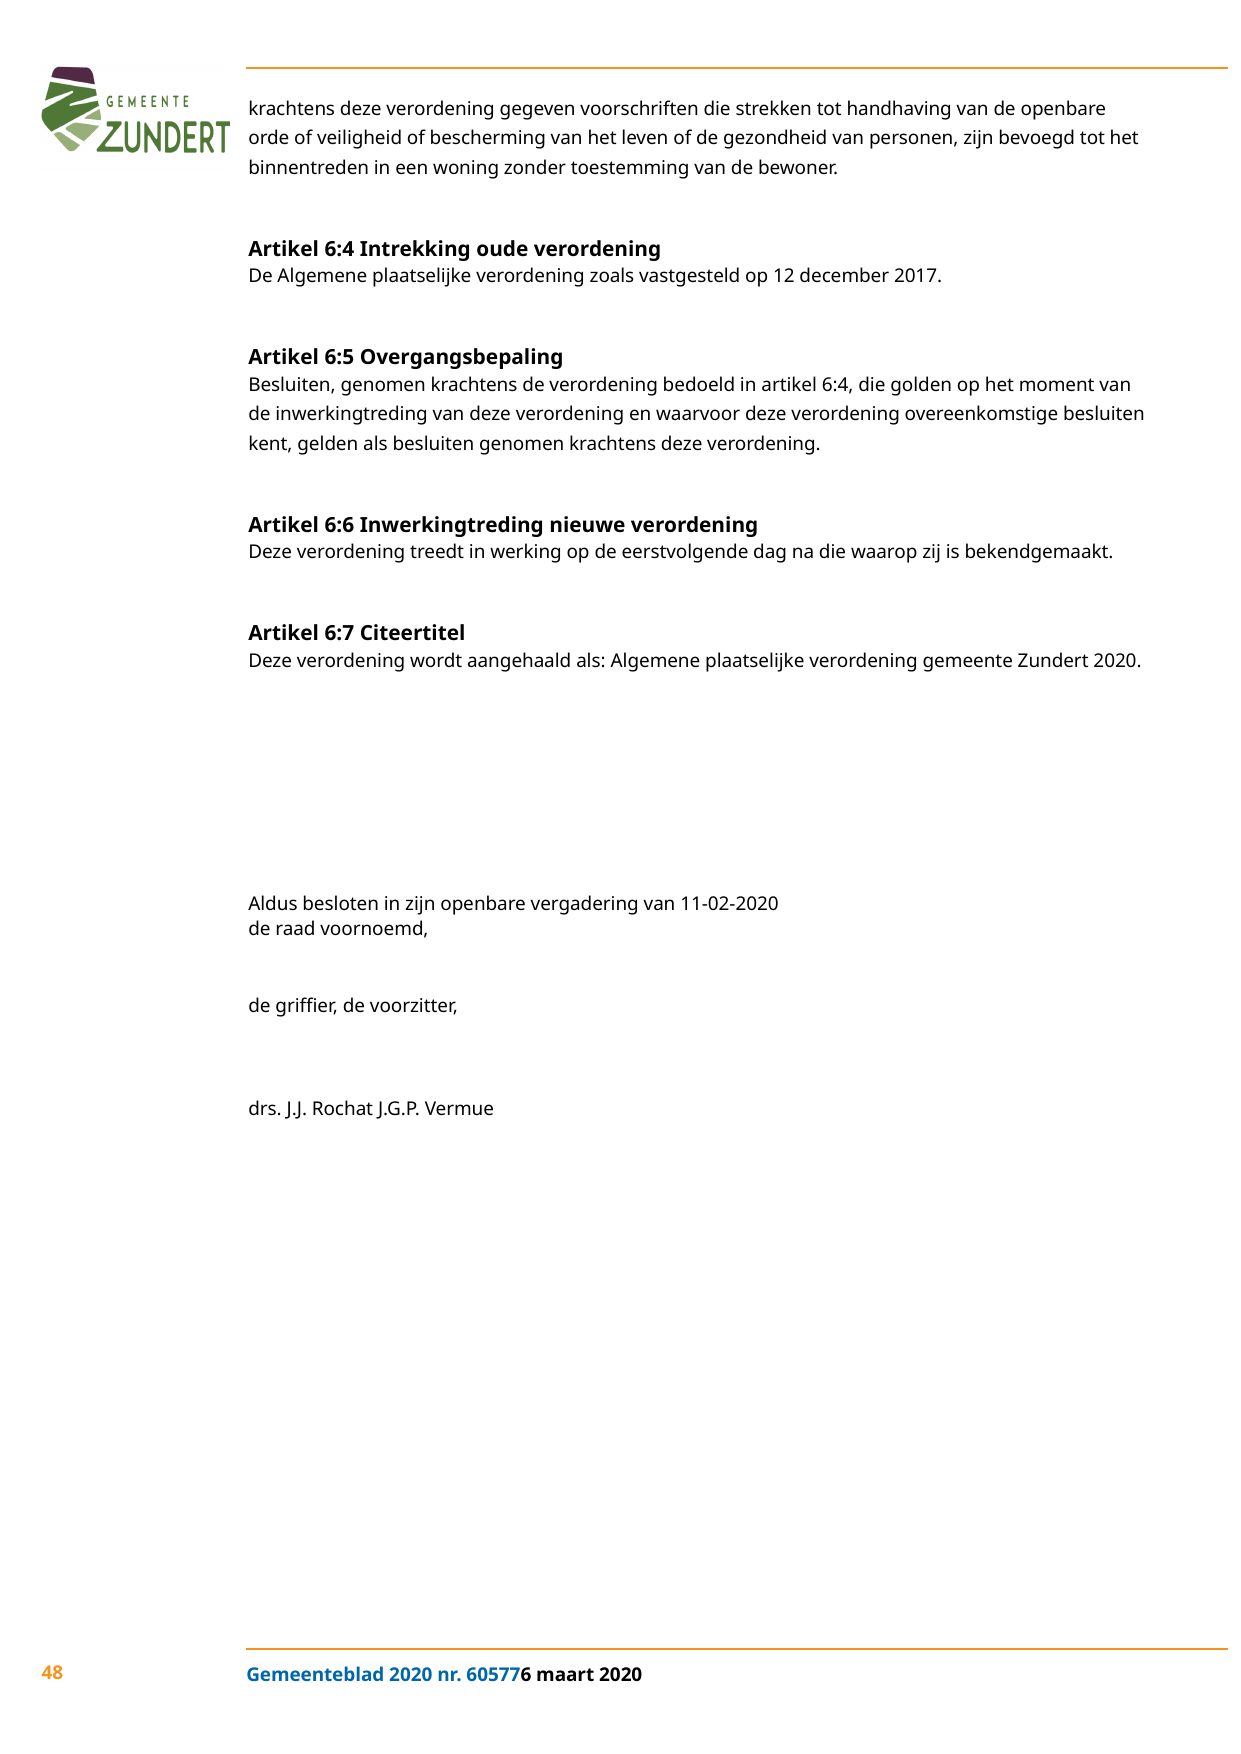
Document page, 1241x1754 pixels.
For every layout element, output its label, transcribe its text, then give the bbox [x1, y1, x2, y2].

text Deze verordening treedt in werking op de eerstvolgende dag na die waarop zij is bekendgemaakt. [248, 538, 1152, 564]
text de griffier, de voorzitter, [248, 993, 1152, 1018]
text Besluiten, genomen krachtens de verordening bedoeld in artikel 6:4, die golden op het moment van de inwerkingtreding van deze verordening en waarvoor deze verordening overeenkomstige besluiten kent, gelden als besluiten genomen krachtens deze verordening. [248, 371, 1152, 456]
text De Algemene plaatselijke verordening zoals vastgesteld op 12 december 2017. [248, 262, 1152, 288]
picture [41, 47, 231, 172]
text krachtens deze verordening gegeven voorschriften die strekken tot handhaving van de openbare orde of veiligheid of bescherming van het leven of de gezondheid van personen, zijn bevoegd tot het binnentreden in een woning zonder toestemming van de bewoner. [248, 95, 1152, 180]
text Artikel 6:6 Inwerkingtreding nieuwe verordening [248, 510, 1152, 538]
text de raad voornoemd, [248, 915, 1152, 941]
text Deze verordening wordt aangehaald als: Algemene plaatselijke verordening gemeente Zundert 2020. [248, 647, 1152, 673]
text Artikel 6:5 Overgangsbepaling [248, 342, 1152, 371]
text drs. J.J. Rochat J.G.P. Vermue [248, 1096, 1152, 1121]
text Aldus besloten in zijn openbare vergadering van 11-02-2020 [248, 890, 1152, 915]
text Artikel 6:7 Citeertitel [248, 618, 1152, 647]
text Artikel 6:4 Intrekking oude verordening [248, 234, 1152, 262]
